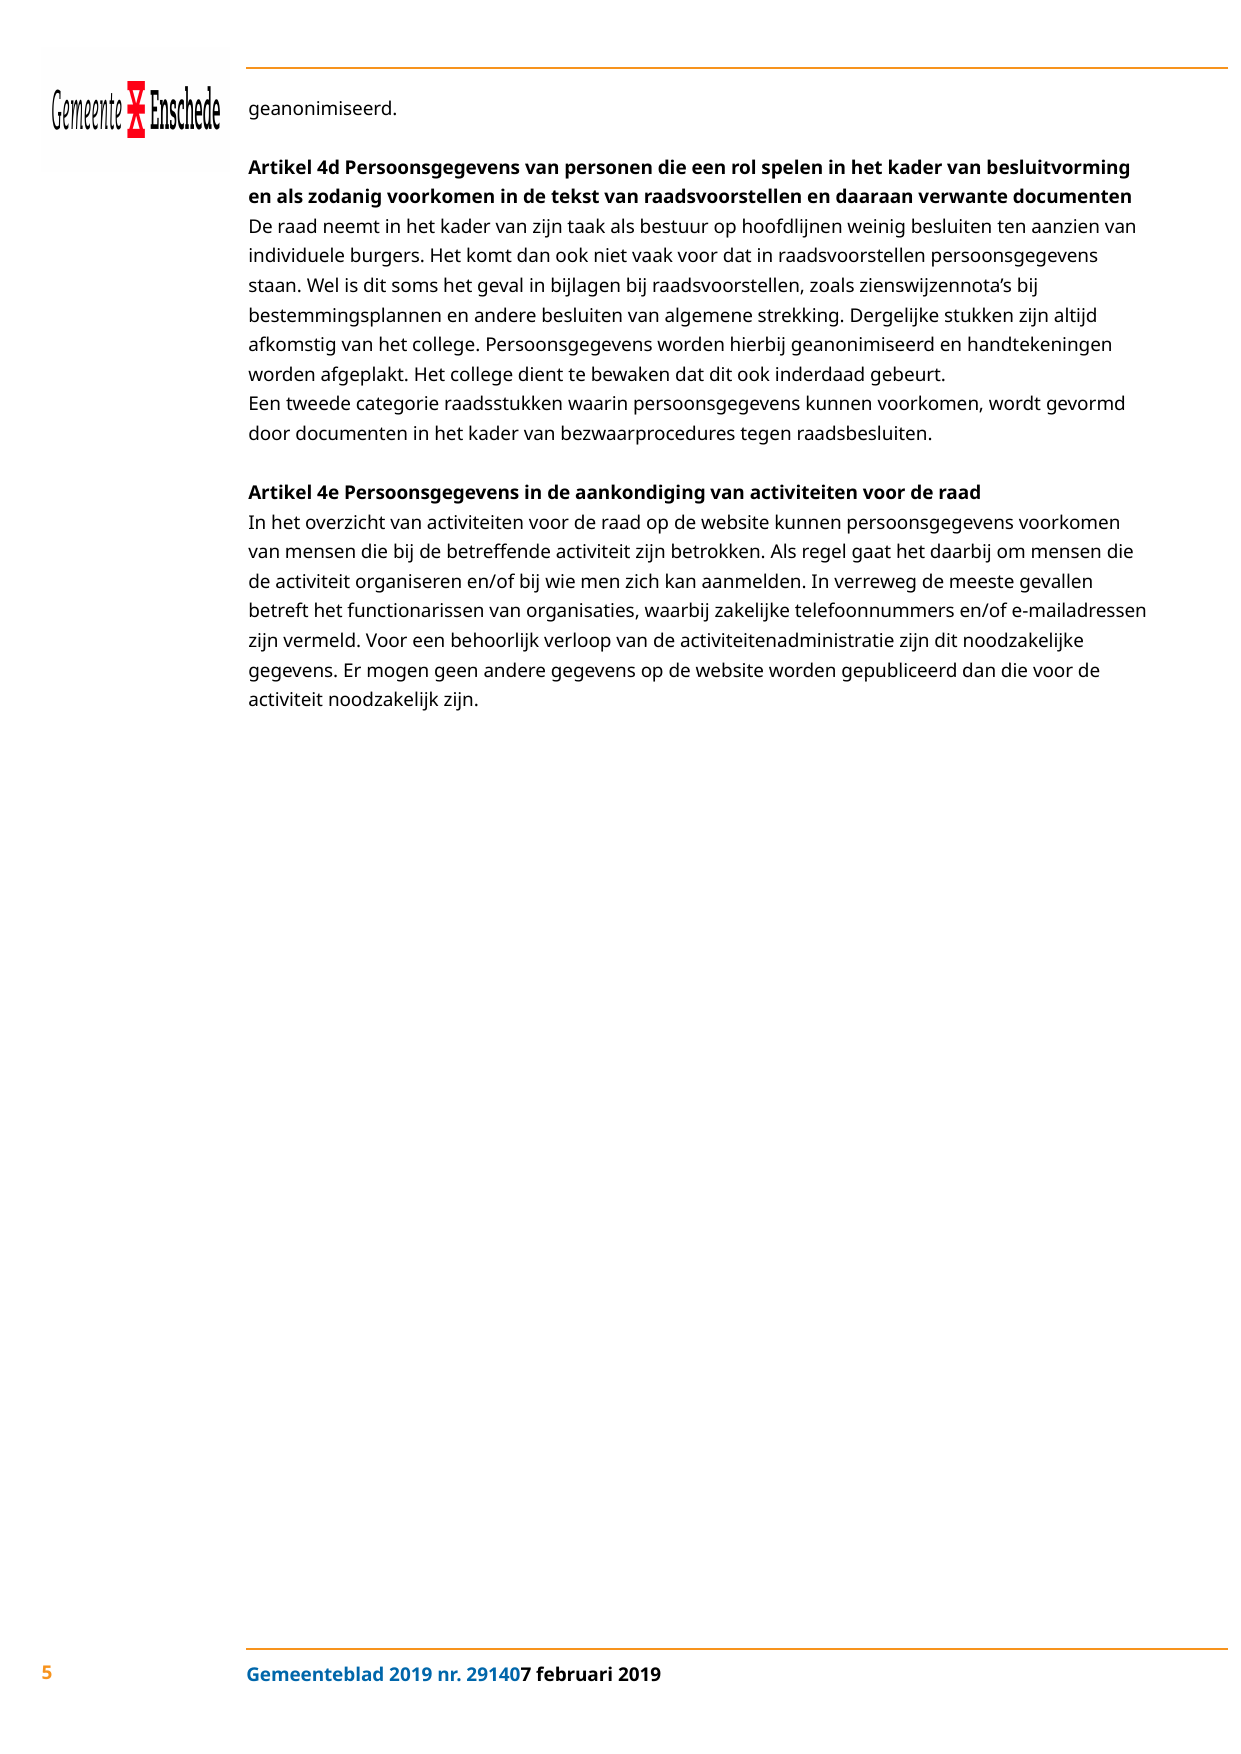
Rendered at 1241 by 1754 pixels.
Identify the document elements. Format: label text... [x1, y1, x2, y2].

text In het overzicht van activiteiten voor de raad op de website kunnen persoonsgegevens voorkomen van mensen die bij de betreffende activiteit zijn betrokken. Als regel gaat het daarbij om mensen die de activiteit organiseren en/of bij wie men zich kan aanmelden. In verreweg de meeste gevallen betreft het functionarissen van organisaties, waarbij zakelijke telefoonnummers en/of e-mailadressen zijn vermeld. Voor een behoorlijk verloop van de activiteitenadministratie zijn dit noodzakelijke gegevens. Er mogen geen andere gegevens op de website worden gepubliceerd dan die voor de activiteit noodzakelijk zijn. [248, 509, 1152, 712]
text De raad neemt in het kader van zijn taak als bestuur op hoofdlijnen weinig besluiten ten aanzien van individuele burgers. Het komt dan ook niet vaak voor dat in raadsvoorstellen persoonsgegevens staan. Wel is dit soms het geval in bijlagen bij raadsvoorstellen, zoals zienswijzennota’s bij bestemmingsplannen en andere besluiten van algemene strekking. Dergelijke stukken zijn altijd afkomstig van het college. Persoonsgegevens worden hierbij geanonimiseerd en handtekeningen worden afgeplakt. Het college dient te bewaken dat dit ook inderdaad gebeurt. [248, 213, 1152, 387]
text geanonimiseerd. [248, 95, 1152, 121]
text Artikel 4e Persoonsgegevens in de aankondiging van activiteiten voor de raad [248, 479, 1152, 505]
text Artikel 4d Persoonsgegevens van personen die een rol spelen in het kader van besluitvorming en als zodanig voorkomen in de tekst van raadsvoorstellen en daaraan verwante documenten [248, 154, 1152, 209]
picture [41, 47, 231, 172]
text Een tweede categorie raadsstukken waarin persoonsgegevens kunnen voorkomen, wordt gevormd door documenten in het kader van bezwaarprocedures tegen raadsbesluiten. [248, 391, 1152, 446]
